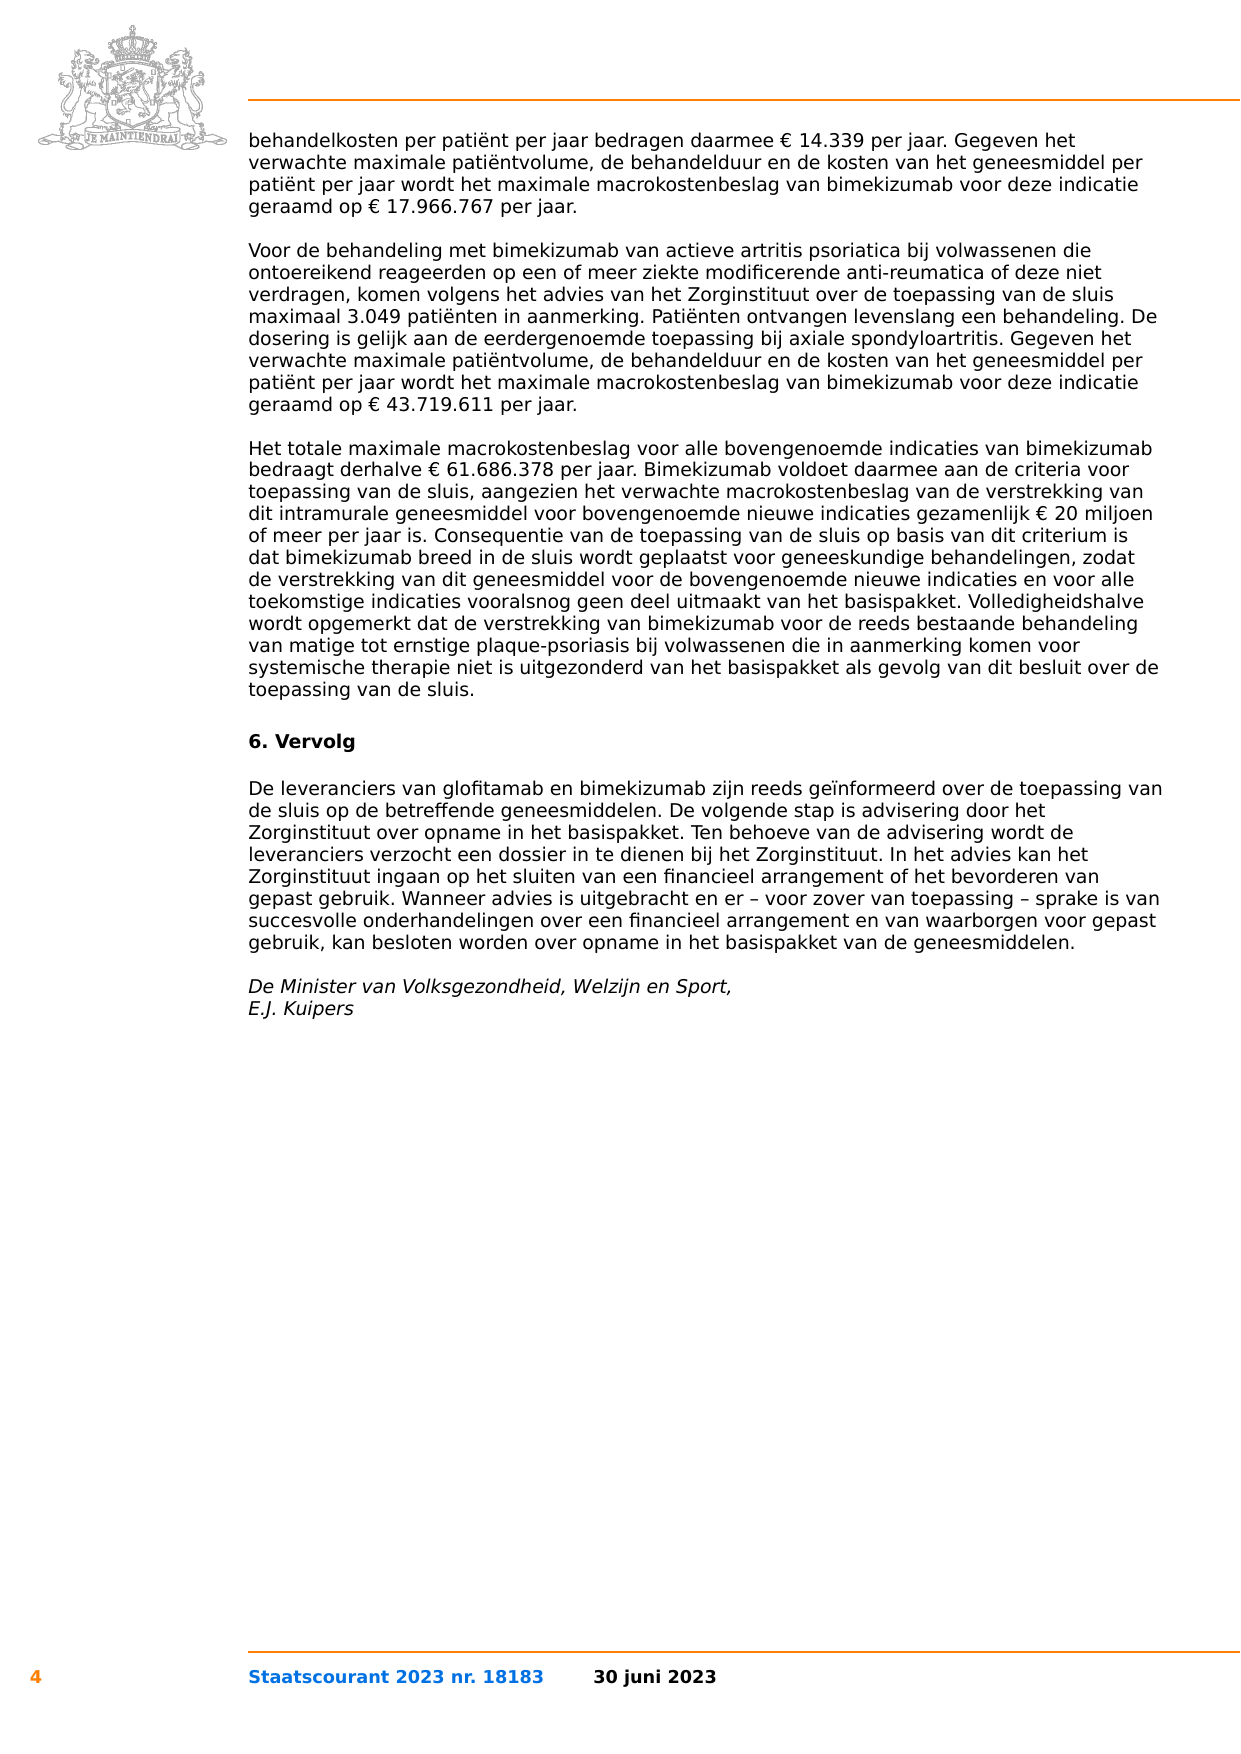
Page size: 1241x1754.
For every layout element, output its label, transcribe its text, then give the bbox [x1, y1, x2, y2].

text Het totale maximale macrokostenbeslag voor alle bovengenoemde indicaties van bimekizumab bedraagt derhalve € 61.686.378 per jaar. Bimekizumab voldoet daarmee aan de criteria voor toepassing van de sluis, aangezien het verwachte macrokostenbeslag van de verstrekking van dit intramurale geneesmiddel voor bovengenoemde nieuwe indicaties gezamenlijk € 20 miljoen of meer per jaar is. Consequentie van de toepassing van de sluis op basis van dit criterium is dat bimekizumab breed in de sluis wordt geplaatst voor geneeskundige behandelingen, zodat de verstrekking van dit geneesmiddel voor de bovengenoemde nieuwe indicaties en voor alle toekomstige indicaties vooralsnog geen deel uitmaakt van het basispakket. Volledigheidshalve wordt opgemerkt dat de verstrekking van bimekizumab voor de reeds bestaande behandeling van matige tot ernstige plaque-psoriasis bij volwassenen die in aanmerking komen voor systemische therapie niet is uitgezonderd van het basispakket als gevolg van dit besluit over de toepassing van de sluis. [248, 437, 1163, 701]
text behandelkosten per patiënt per jaar bedragen daarmee € 14.339 per jaar. Gegeven het verwachte maximale patiëntvolume, de behandelduur en de kosten van het geneesmiddel per patiënt per jaar wordt het maximale macrokostenbeslag van bimekizumab voor deze indicatie geraamd op € 17.966.767 per jaar. [248, 130, 1163, 218]
text Voor de behandeling met bimekizumab van actieve artritis psoriatica bij volwassenen die ontoereikend reageerden op een of meer ziekte modificerende anti-reumatica of deze niet verdragen, komen volgens het advies van het Zorginstituut over de toepassing van de sluis maximaal 3.049 patiënten in aanmerking. Patiënten ontvangen levenslang een behandeling. De dosering is gelijk aan de eerdergenoemde toepassing bij axiale spondyloartritis. Gegeven het verwachte maximale patiëntvolume, de behandelduur en de kosten van het geneesmiddel per patiënt per jaar wordt het maximale macrokostenbeslag van bimekizumab voor deze indicatie geraamd op € 43.719.611 per jaar. [248, 240, 1163, 416]
subtitle 6. Vervolg [248, 731, 1163, 753]
picture [38, 25, 227, 150]
text De Minister van Volksgezondheid, Welzijn en Sport, E.J. Kuipers [248, 976, 1163, 1020]
text De leveranciers van glofitamab en bimekizumab zijn reeds geïnformeerd over de toepassing van de sluis op de betreffende geneesmiddelen. De volgende stap is advisering door het Zorginstituut over opname in het basispakket. Ten behoeve van de advisering wordt de leveranciers verzocht een dossier in te dienen bij het Zorginstituut. In het advies kan het Zorginstituut ingaan op het sluiten van een financieel arrangement of het bevorderen van gepast gebruik. Wanneer advies is uitgebracht en er – voor zover van toepassing – sprake is van succesvolle onderhandelingen over een financieel arrangement en van waarborgen voor gepast gebruik, kan besloten worden over opname in het basispakket van de geneesmiddelen. [248, 778, 1163, 954]
